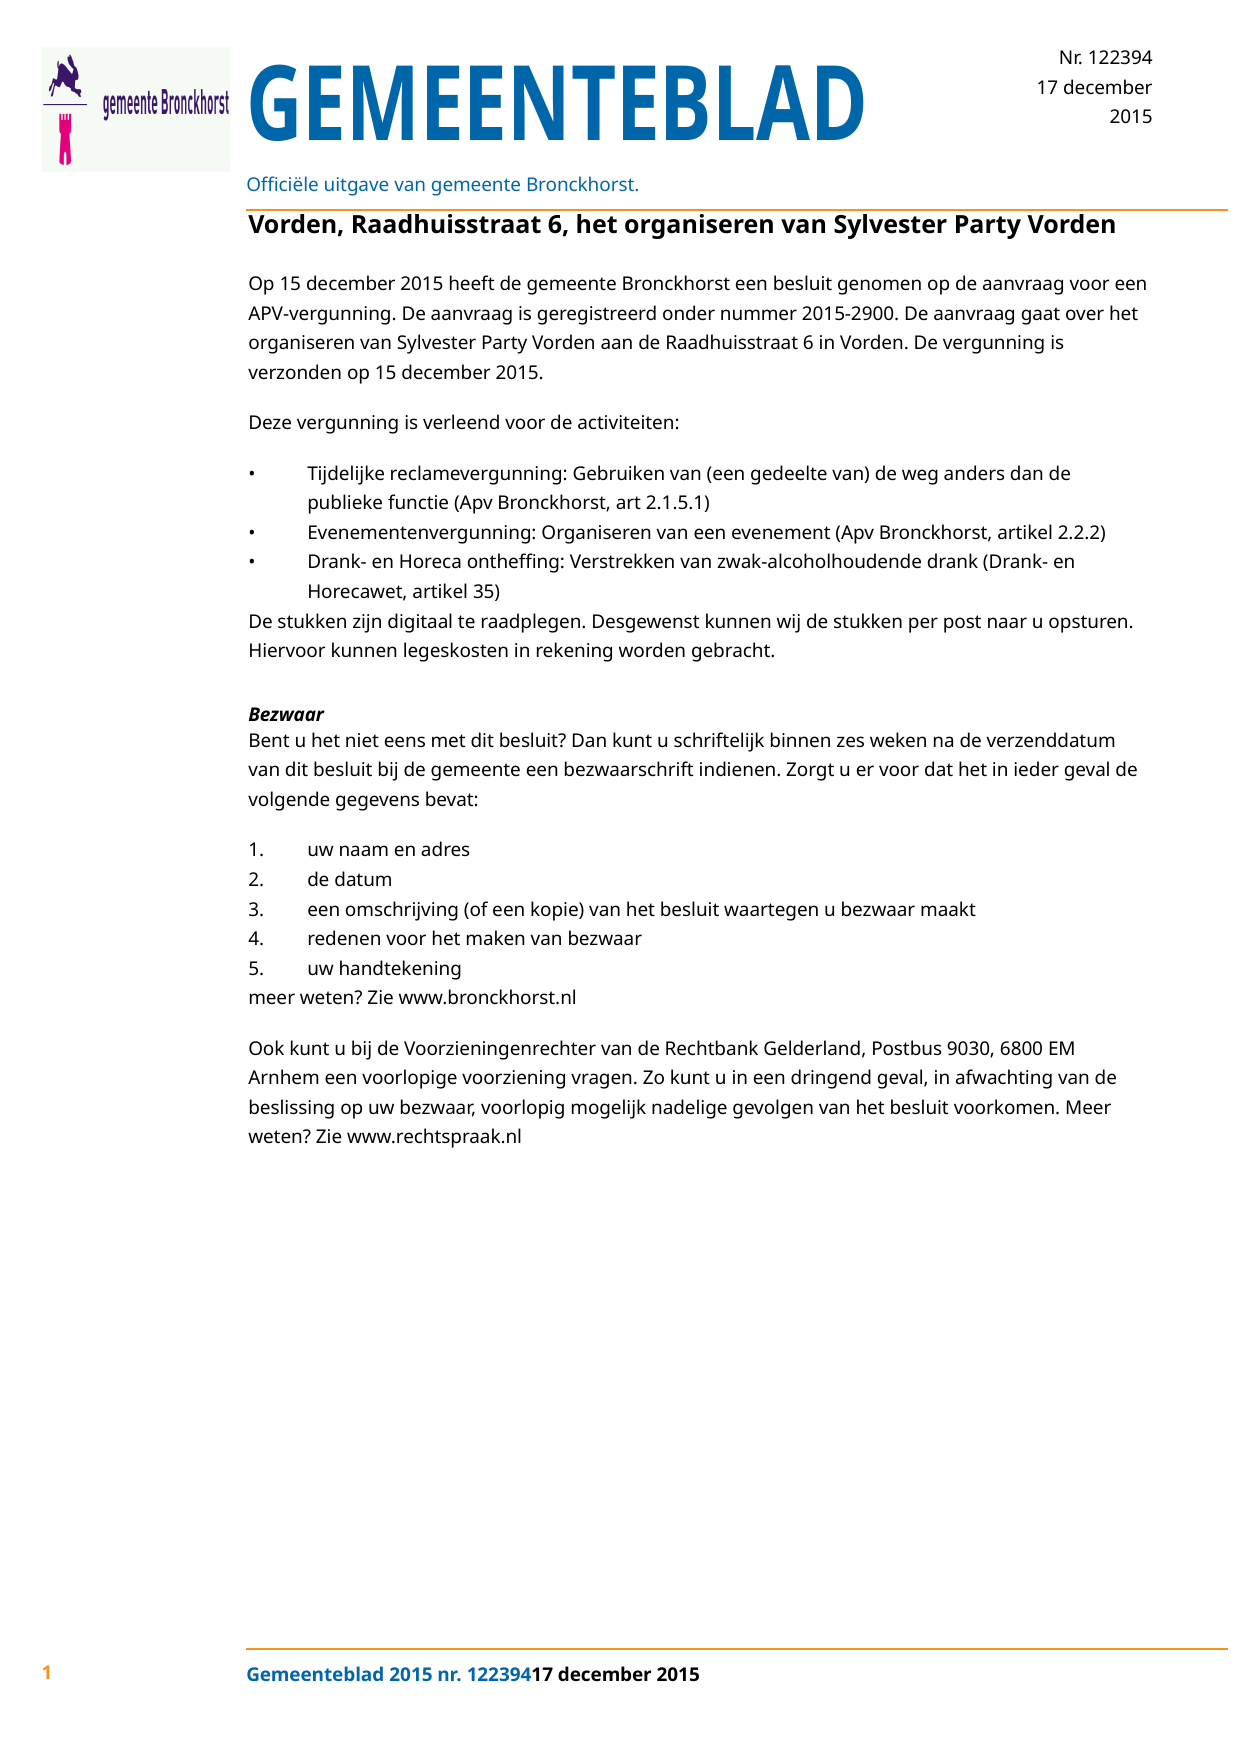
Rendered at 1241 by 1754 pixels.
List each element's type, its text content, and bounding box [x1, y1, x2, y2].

text Op 15 december 2015 heeft de gemeente Bronckhorst een besluit genomen op de aanvraag voor een APV-vergunning. De aanvraag is geregistreerd onder nummer 2015-2900. De aanvraag gaat over het organiseren van Sylvester Party Vorden aan de Raadhuisstraat 6 in Vorden. De vergunning is verzonden op 15 december 2015. [248, 270, 1152, 385]
text Ook kunt u bij de Voorzieningenrechter van de Rechtbank Gelderland, Postbus 9030, 6800 EM Arnhem een voorlopige voorziening vragen. Zo kunt u in een dringend geval, in afwachting van de beslissing op uw bezwaar, voorlopig mogelijk nadelige gevolgen van het besluit voorkomen. Meer weten? Zie www.rechtspraak.nl [248, 1035, 1152, 1149]
text De stukken zijn digitaal te raadplegen. Desgewenst kunnen wij de stukken per post naar u opsturen. Hiervoor kunnen legeskosten in rekening worden gebracht. [248, 608, 1152, 663]
list Tijdelijke reclamevergunning: Gebruiken van (een gedeelte van) de weg anders dan de publieke functie (Apv Bronckhorst, art 2.1.5.1) [248, 460, 1152, 515]
list uw naam en adres [248, 837, 1152, 862]
list de datum [248, 866, 1152, 892]
list uw handtekening [248, 955, 1152, 981]
text meer weten? Zie www.bronckhorst.nl [248, 984, 1152, 1010]
list redenen voor het maken van bezwaar [248, 925, 1152, 951]
text Bent u het niet eens met dit besluit? Dan kunt u schriftelijk binnen zes weken na de verzenddatum van dit besluit bij de gemeente een bezwaarschrift indienen. Zorgt u er voor dat het in ieder geval de volgende gegevens bevat: [248, 727, 1152, 812]
text Deze vergunning is verleend voor de activiteiten: [248, 409, 1152, 435]
list een omschrijving (of een kopie) van het besluit waartegen u bezwaar maakt [248, 896, 1152, 922]
list Evenementenvergunning: Organiseren van een evenement (Apv Bronckhorst, artikel 2.2.2) [248, 519, 1152, 545]
picture [41, 47, 231, 172]
text Bezwaar [248, 701, 1152, 727]
text Vorden, Raadhuisstraat 6, het organiseren van Sylvester Party Vorden [248, 211, 1152, 241]
list Drank- en Horeca ontheffing: Verstrekken van zwak-alcoholhoudende drank (Drank- en Horecawet, artikel 35) [248, 549, 1152, 604]
